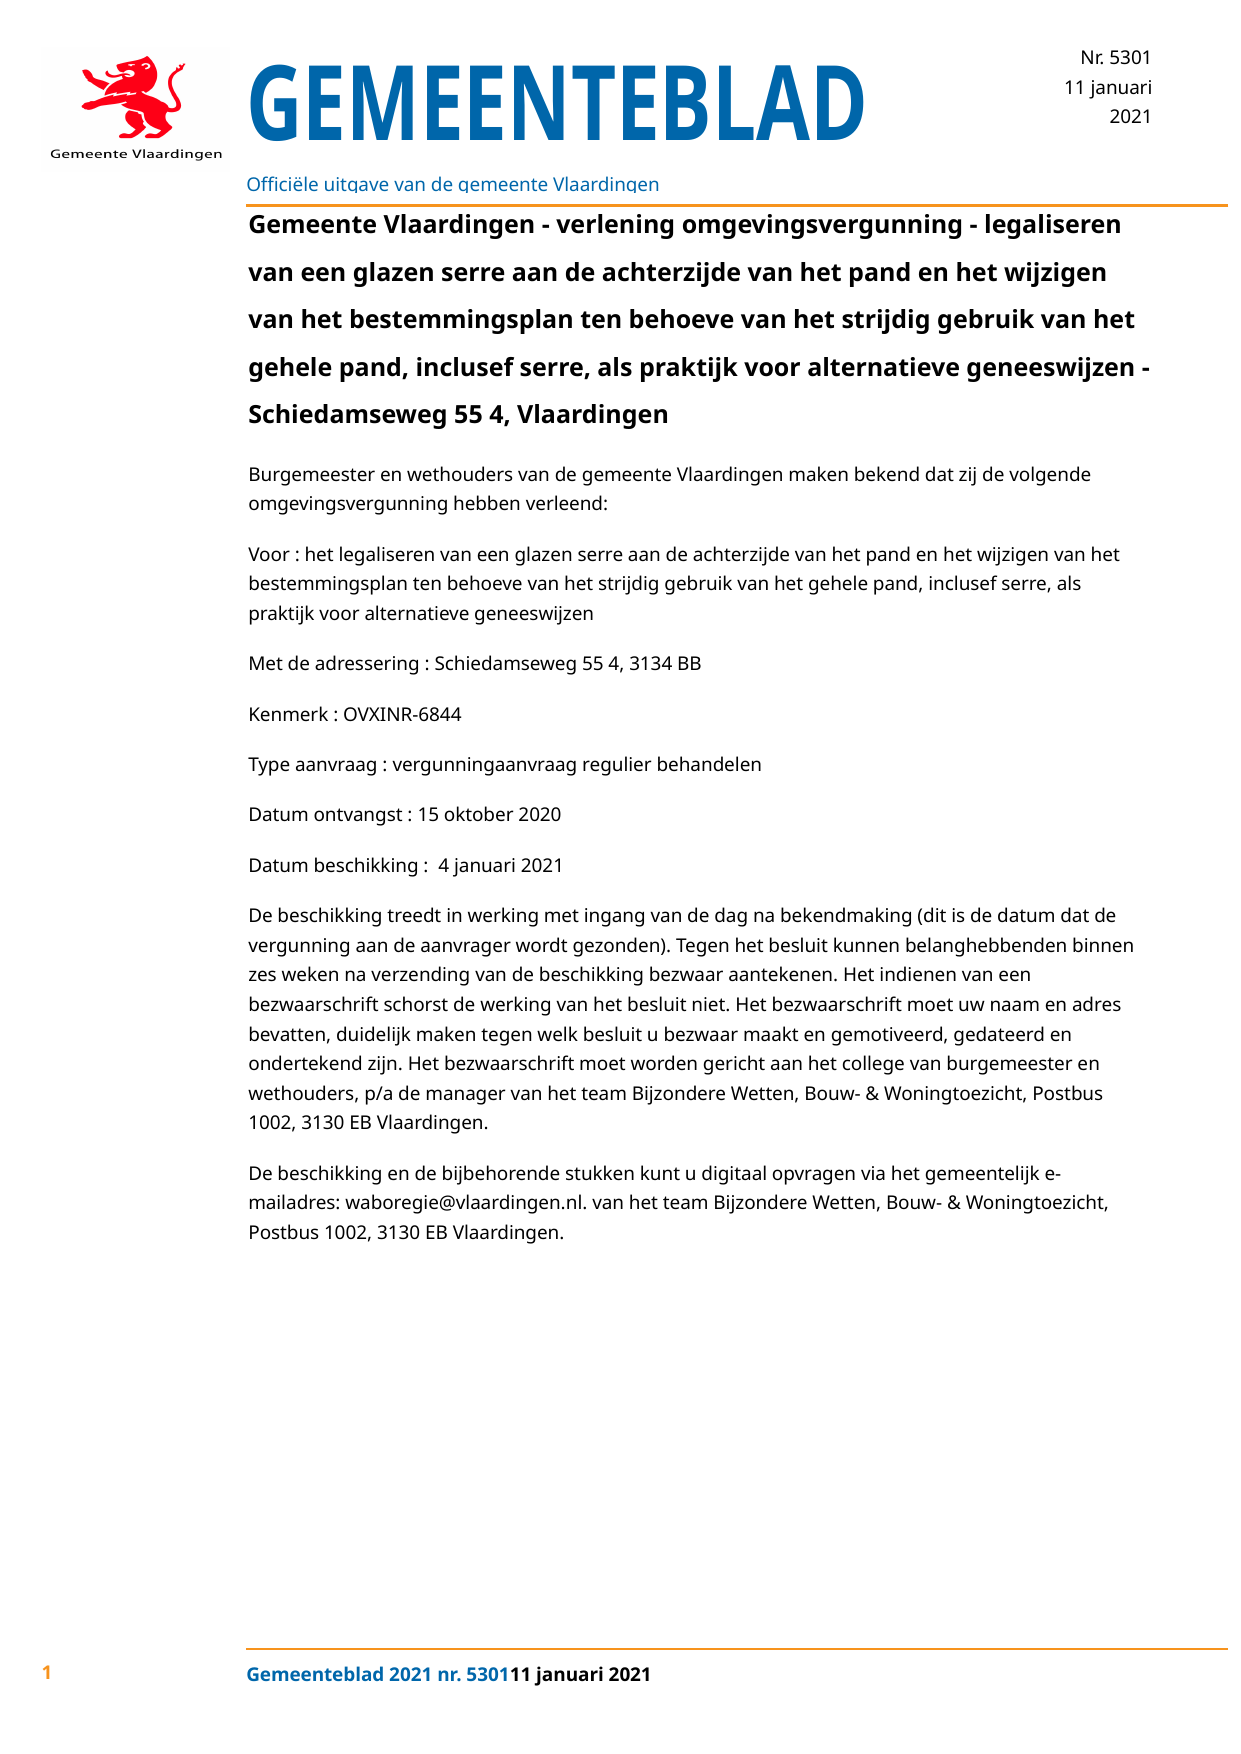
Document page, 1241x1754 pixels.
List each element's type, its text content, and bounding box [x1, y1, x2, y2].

text Voor : het legaliseren van een glazen serre aan de achterzijde van het pand en het wijzigen van het bestemmingsplan ten behoeve van het strijdig gebruik van het gehele pand, inclusef serre, als praktijk voor alternatieve geneeswijzen [248, 541, 1152, 626]
text De beschikking treedt in werking met ingang van de dag na bekendmaking (dit is de datum dat de vergunning aan de aanvrager wordt gezonden). Tegen het besluit kunnen belanghebbenden binnen zes weken na verzending van de beschikking bezwaar aantekenen. Het indienen van een bezwaarschrift schorst de werking van het besluit niet. Het bezwaarschrift moet uw naam en adres bevatten, duidelijk maken tegen welk besluit u bezwaar maakt en gemotiveerd, gedateerd en ondertekend zijn. Het bezwaarschrift moet worden gericht aan het college van burgemeester en wethouders, p/a de manager van het team Bijzondere Wetten, Bouw- & Woningtoezicht, Postbus 1002, 3130 EB Vlaardingen. [248, 902, 1152, 1135]
picture [41, 47, 231, 172]
text Type aanvraag : vergunningaanvraag regulier behandelen [248, 751, 1152, 777]
text Datum ontvangst : 15 oktober 2020 [248, 802, 1152, 827]
text Kenmerk : OVXINR-6844 [248, 701, 1152, 726]
text Met de adressering : Schiedamseweg 55 4, 3134 BB [248, 650, 1152, 676]
text Gemeente Vlaardingen - verlening omgevingsvergunning - legaliseren van een glazen serre aan de achterzijde van het pand en het wijzigen van het bestemmingsplan ten behoeve van het strijdig gebruik van het gehele pand, inclusef serre, als praktijk voor alternatieve geneeswijzen - Schiedamseweg 55 4, Vlaardingen [248, 207, 1152, 431]
text De beschikking en de bijbehorende stukken kunt u digitaal opvragen via het gemeentelijk e-mailadres: waboregie@vlaardingen.nl. van het team Bijzondere Wetten, Bouw- & Woningtoezicht, Postbus 1002, 3130 EB Vlaardingen. [248, 1160, 1152, 1245]
text Datum beschikking : 4 januari 2021 [248, 852, 1152, 878]
text Burgemeester en wethouders van de gemeente Vlaardingen maken bekend dat zij de volgende omgevingsvergunning hebben verleend: [248, 461, 1152, 516]
